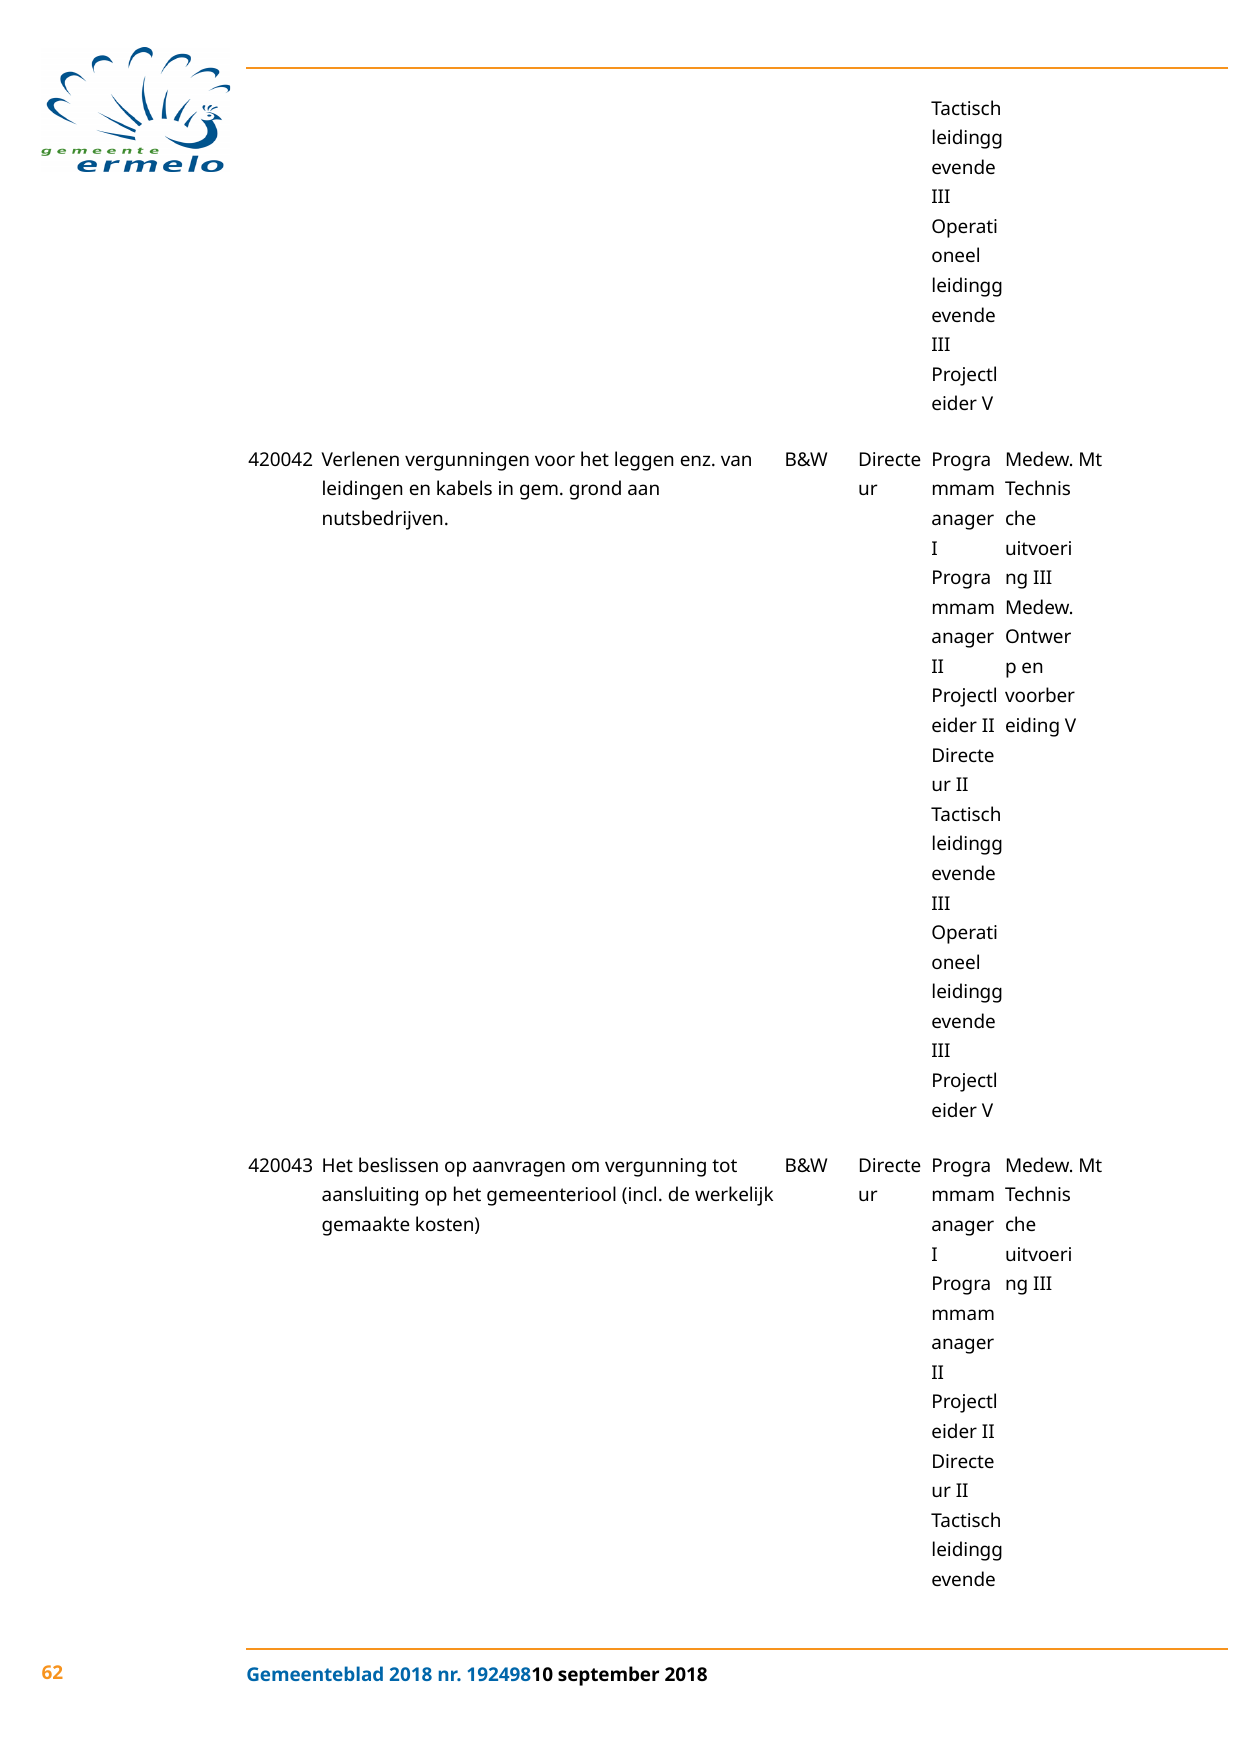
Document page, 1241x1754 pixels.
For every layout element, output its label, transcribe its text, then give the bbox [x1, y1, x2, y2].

table_cell [858, 95, 931, 446]
table_cell Directeur [858, 446, 931, 1152]
table_cell Mt [1078, 1152, 1152, 1592]
table_cell Programmamanager I Programmamanager II Projectleider II Directeur II Tactisch leidinggevende [931, 1152, 1005, 1592]
picture [41, 47, 231, 172]
table_cell Verlenen vergunningen voor het leggen enz. van leidingen en kabels in gem. grond aan nutsbedrijven. [321, 446, 784, 1152]
table_cell Programmamanager I Programmamanager II Projectleider II Directeur II Tactisch leidinggevende III Operationeel leidinggevende III Projectleider V [931, 446, 1005, 1152]
table_cell Medew. Technische uitvoering III Medew. Ontwerp en voorbereiding V [1005, 446, 1078, 1152]
table_cell [1078, 95, 1152, 446]
table_cell 420042 [248, 446, 321, 1152]
table_cell B&W [784, 446, 858, 1152]
table_cell 420043 [248, 1152, 321, 1592]
table_cell Mt [1078, 446, 1152, 1152]
table_cell Tactisch leidinggevende III Operationeel leidinggevende III Projectleider V [931, 95, 1005, 446]
table_cell Medew. Technische uitvoering III [1005, 1152, 1078, 1592]
table_cell [784, 95, 858, 446]
table_cell [1005, 95, 1078, 446]
table_cell Het beslissen op aanvragen om vergunning tot aansluiting op het gemeenteriool (incl. de werkelijk gemaakte kosten) [321, 1152, 784, 1592]
table_cell [321, 95, 784, 446]
table_cell [248, 95, 321, 446]
table_cell Directeur [858, 1152, 931, 1592]
table_cell B&W [784, 1152, 858, 1592]
